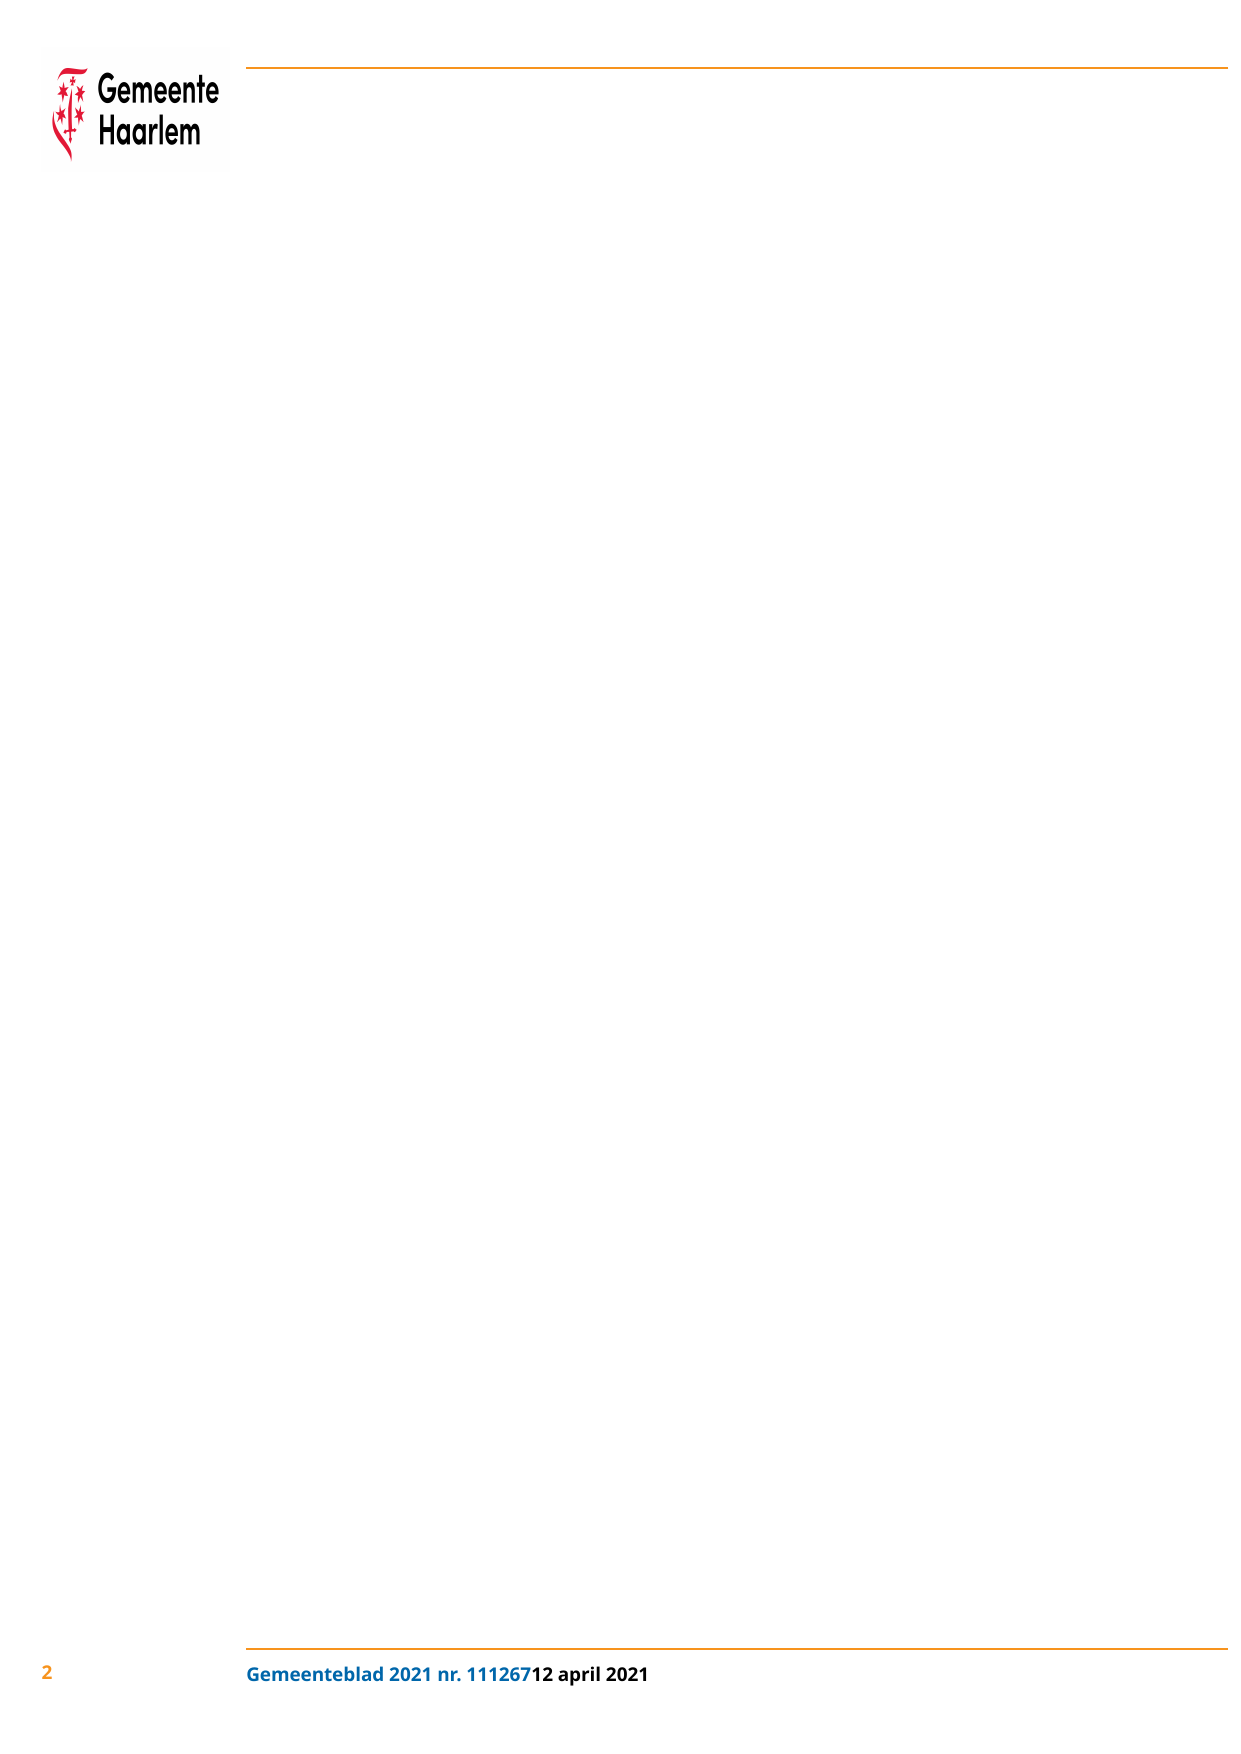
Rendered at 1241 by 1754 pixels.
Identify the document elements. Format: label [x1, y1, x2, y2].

picture [41, 47, 231, 172]
